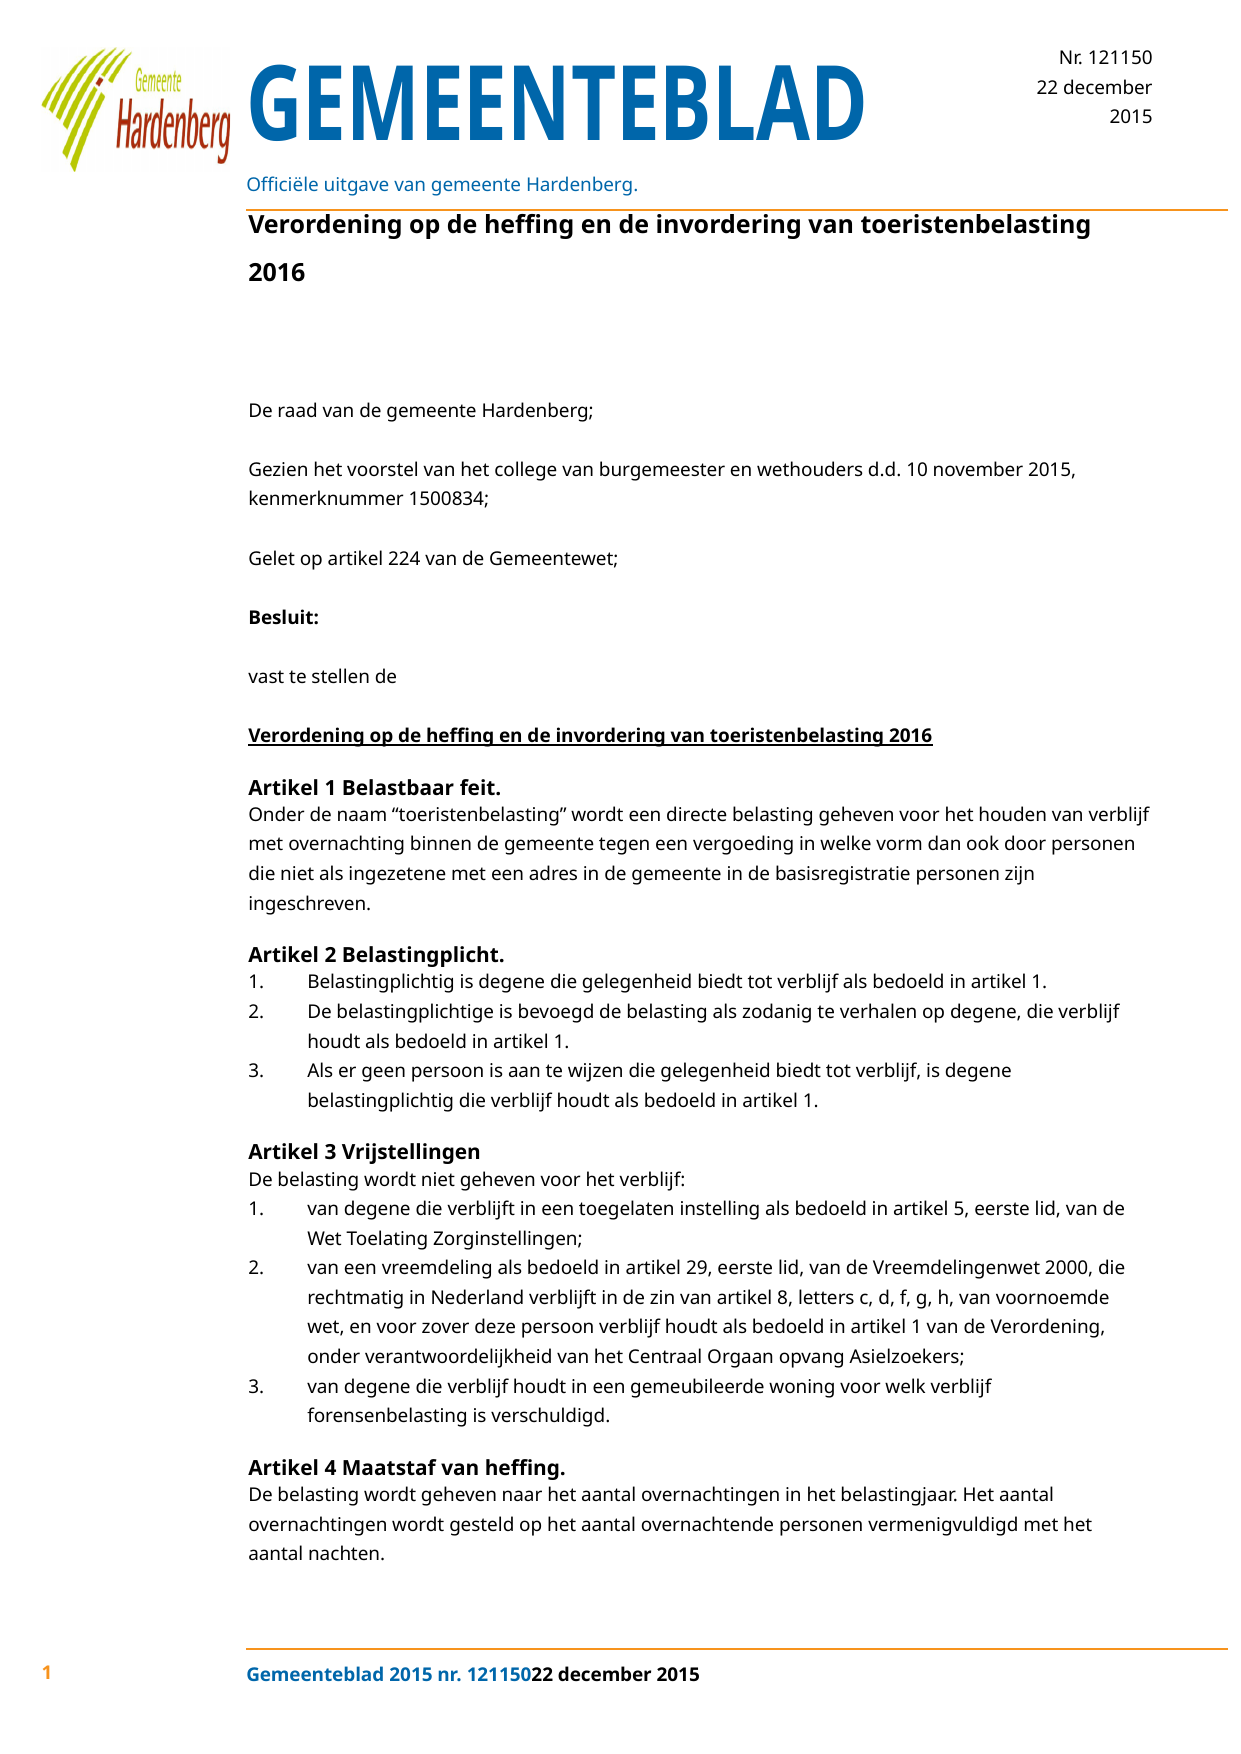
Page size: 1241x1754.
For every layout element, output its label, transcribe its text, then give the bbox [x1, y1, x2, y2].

text Artikel 2 Belastingplicht. [248, 940, 1152, 969]
text Artikel 4 Maatstaf van heffing. [248, 1453, 1152, 1481]
list Als er geen persoon is aan te wijzen die gelegenheid biedt tot verblijf, is degene belastingplichtig die verblijf houdt als bedoeld in artikel 1. [248, 1057, 1152, 1113]
text Verordening op de heffing en de invordering van toeristenbelasting 2016 [248, 722, 1152, 748]
text Artikel 3 Vrijstellingen [248, 1137, 1152, 1166]
list van een vreemdeling als bedoeld in artikel 29, eerste lid, van de Vreemdelingenwet 2000, die rechtmatig in Nederland verblijft in de zin van artikel 8, letters c, d, f, g, h, van voornoemde wet, en voor zover deze persoon verblijf houdt als bedoeld in artikel 1 van de Verordening, onder verantwoordelijkheid van het Centraal Orgaan opvang Asielzoekers; [248, 1254, 1152, 1369]
text Gelet op artikel 224 van de Gemeentewet; [248, 545, 1152, 570]
text Besluit: [248, 604, 1152, 629]
list van degene die verblijf houdt in een gemeubileerde woning voor welk verblijf forensenbelasting is verschuldigd. [248, 1373, 1152, 1428]
text Artikel 1 Belastbaar feit. [248, 773, 1152, 801]
text Verordening op de heffing en de invordering van toeristenbelasting 2016 [248, 211, 1152, 288]
text De belasting wordt niet geheven voor het verblijf: [248, 1166, 1152, 1192]
text vast te stellen de [248, 663, 1152, 689]
picture [41, 47, 231, 172]
list De belastingplichtige is bevoegd de belasting als zodanig te verhalen op degene, die verblijf houdt als bedoeld in artikel 1. [248, 998, 1152, 1053]
list Belastingplichtig is degene die gelegenheid biedt tot verblijf als bedoeld in artikel 1. [248, 969, 1152, 994]
list van degene die verblijft in een toegelaten instelling als bedoeld in artikel 5, eerste lid, van de Wet Toelating Zorginstellingen; [248, 1195, 1152, 1251]
text De belasting wordt geheven naar het aantal overnachtingen in het belastingjaar. Het aantal overnachtingen wordt gesteld op het aantal overnachtende personen vermenigvuldigd met het aantal nachten. [248, 1481, 1152, 1566]
text Gezien het voorstel van het college van burgemeester en wethouders d.d. 10 november 2015, kenmerknummer 1500834; [248, 456, 1152, 511]
text De raad van de gemeente Hardenberg; [248, 397, 1152, 422]
text Onder de naam “toeristenbelasting” wordt een directe belasting geheven voor het houden van verblijf met overnachting binnen de gemeente tegen een vergoeding in welke vorm dan ook door personen die niet als ingezetene met een adres in de gemeente in de basisregistratie personen zijn ingeschreven. [248, 801, 1152, 916]
